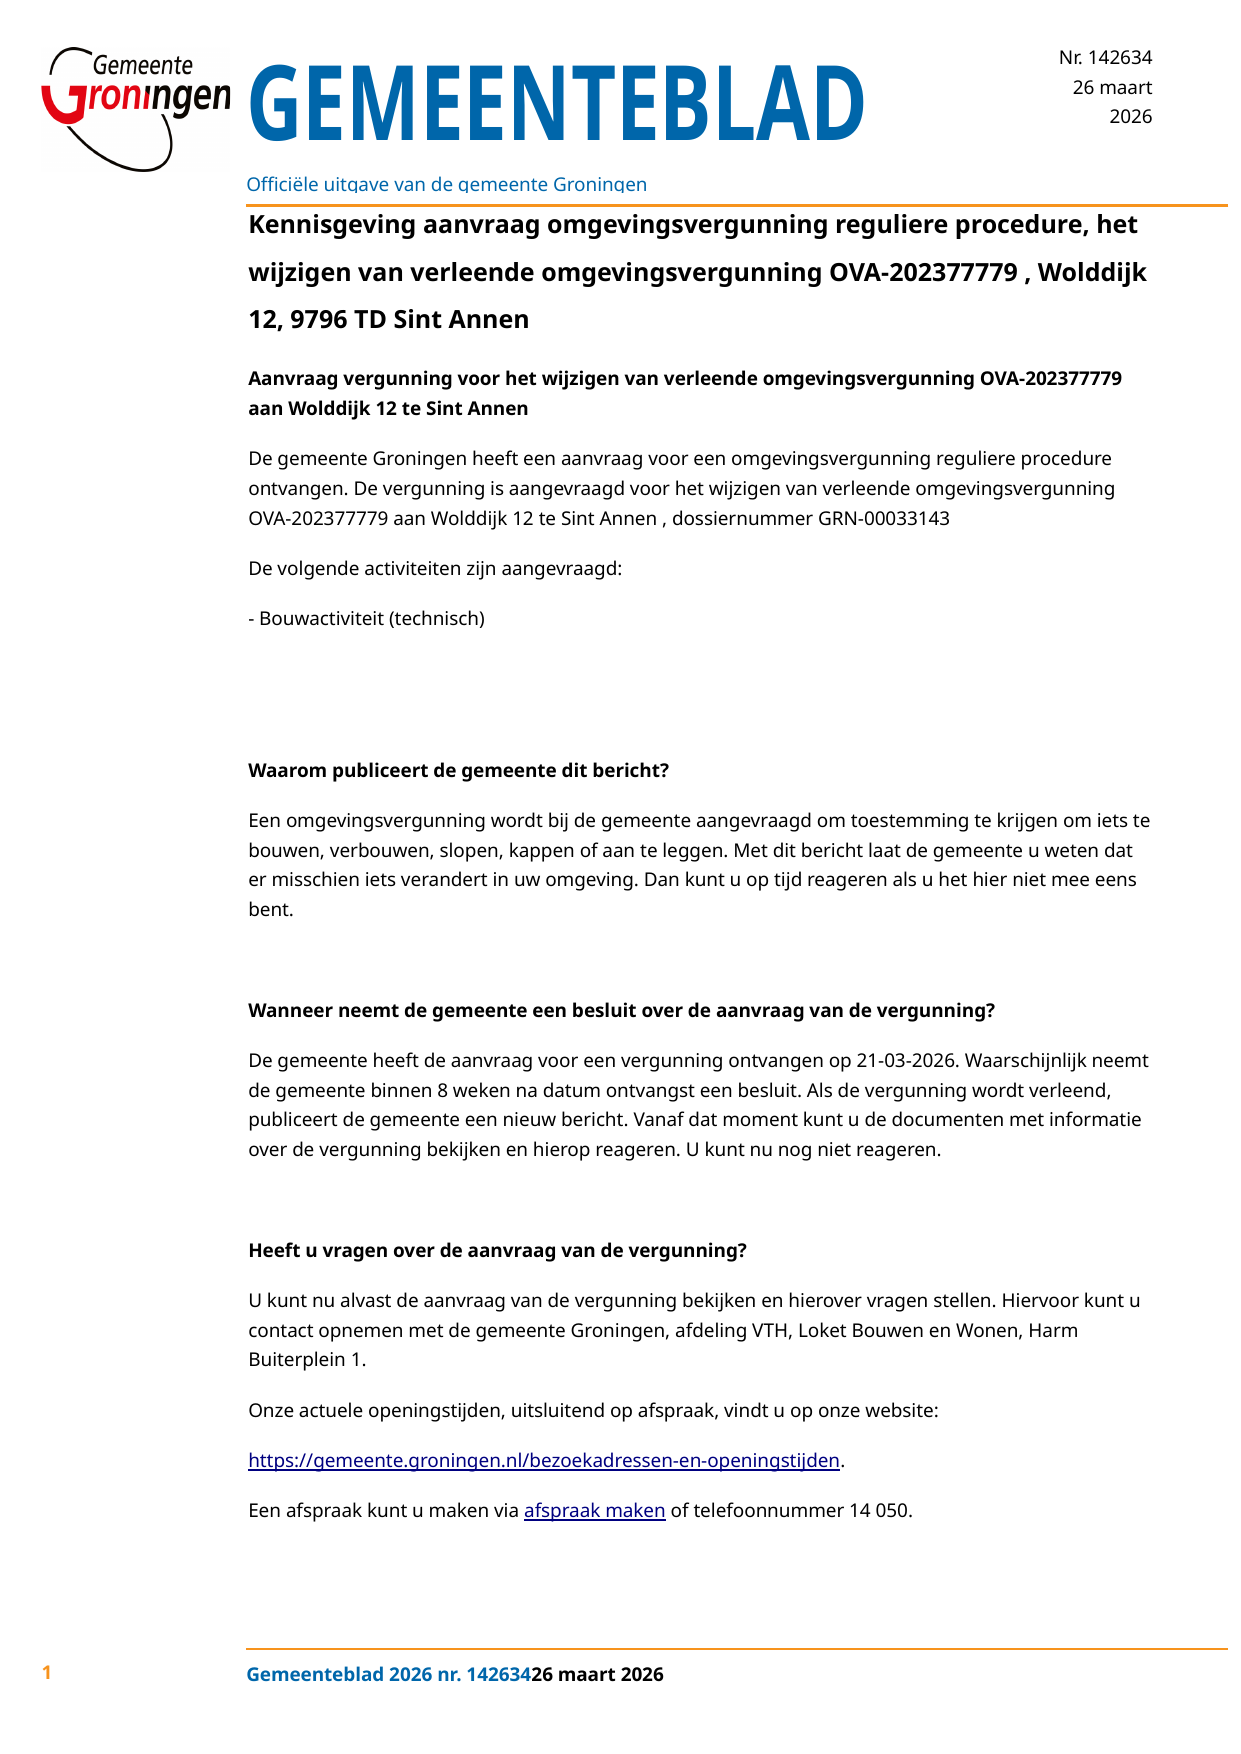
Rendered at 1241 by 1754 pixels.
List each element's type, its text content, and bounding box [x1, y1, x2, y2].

text Waarom publiceert de gemeente dit bericht? [248, 757, 1152, 782]
text Heeft u vragen over de aanvraag van de vergunning? [248, 1237, 1152, 1262]
text De gemeente Groningen heeft een aanvraag voor een omgevingsvergunning reguliere procedure ontvangen. De vergunning is aangevraagd voor het wijzigen van verleende omgevingsvergunning OVA-202377779 aan Wolddijk 12 te Sint Annen , dossiernummer GRN-00033143 [248, 446, 1152, 530]
text Kennisgeving aanvraag omgevingsvergunning reguliere procedure, het wijzigen van verleende omgevingsvergunning OVA-202377779 , Wolddijk 12, 9796 TD Sint Annen [248, 207, 1152, 336]
text U kunt nu alvast de aanvraag van de vergunning bekijken en hierover vragen stellen. Hiervoor kunt u contact opnemen met de gemeente Groningen, afdeling VTH, Loket Bouwen en Wonen, Harm Buiterplein 1. [248, 1287, 1152, 1372]
picture [41, 47, 231, 172]
text - Bouwactiviteit (technisch) [248, 606, 1152, 631]
text Een omgevingsvergunning wordt bij de gemeente aangevraagd om toestemming te krijgen om iets te bouwen, verbouwen, slopen, kappen of aan te leggen. Met dit bericht laat de gemeente u weten dat er misschien iets verandert in uw omgeving. Dan kunt u op tijd reageren als u het hier niet mee eens bent. [248, 807, 1152, 922]
text De gemeente heeft de aanvraag voor een vergunning ontvangen op 21-03-2026. Waarschijnlijk neemt de gemeente binnen 8 weken na datum ontvangst een besluit. Als de vergunning wordt verleend, publiceert de gemeente een nieuw bericht. Vanaf dat moment kunt u de documenten met informatie over de vergunning bekijken en hierop reageren. U kunt nu nog niet reageren. [248, 1047, 1152, 1162]
text Aanvraag vergunning voor het wijzigen van verleende omgevingsvergunning OVA-202377779 aan Wolddijk 12 te Sint Annen [248, 366, 1152, 421]
text De volgende activiteiten zijn aangevraagd: [248, 555, 1152, 581]
text Wanneer neemt de gemeente een besluit over de aanvraag van de vergunning? [248, 997, 1152, 1022]
text https://gemeente.groningen.nl/bezoekadressen-en-openingstijden. [248, 1447, 1152, 1473]
text Een afspraak kunt u maken via afspraak maken of telefoonnummer 14 050. [248, 1498, 1152, 1523]
text Onze actuele openingstijden, uitsluitend op afspraak, vindt u op onze website: [248, 1397, 1152, 1422]
